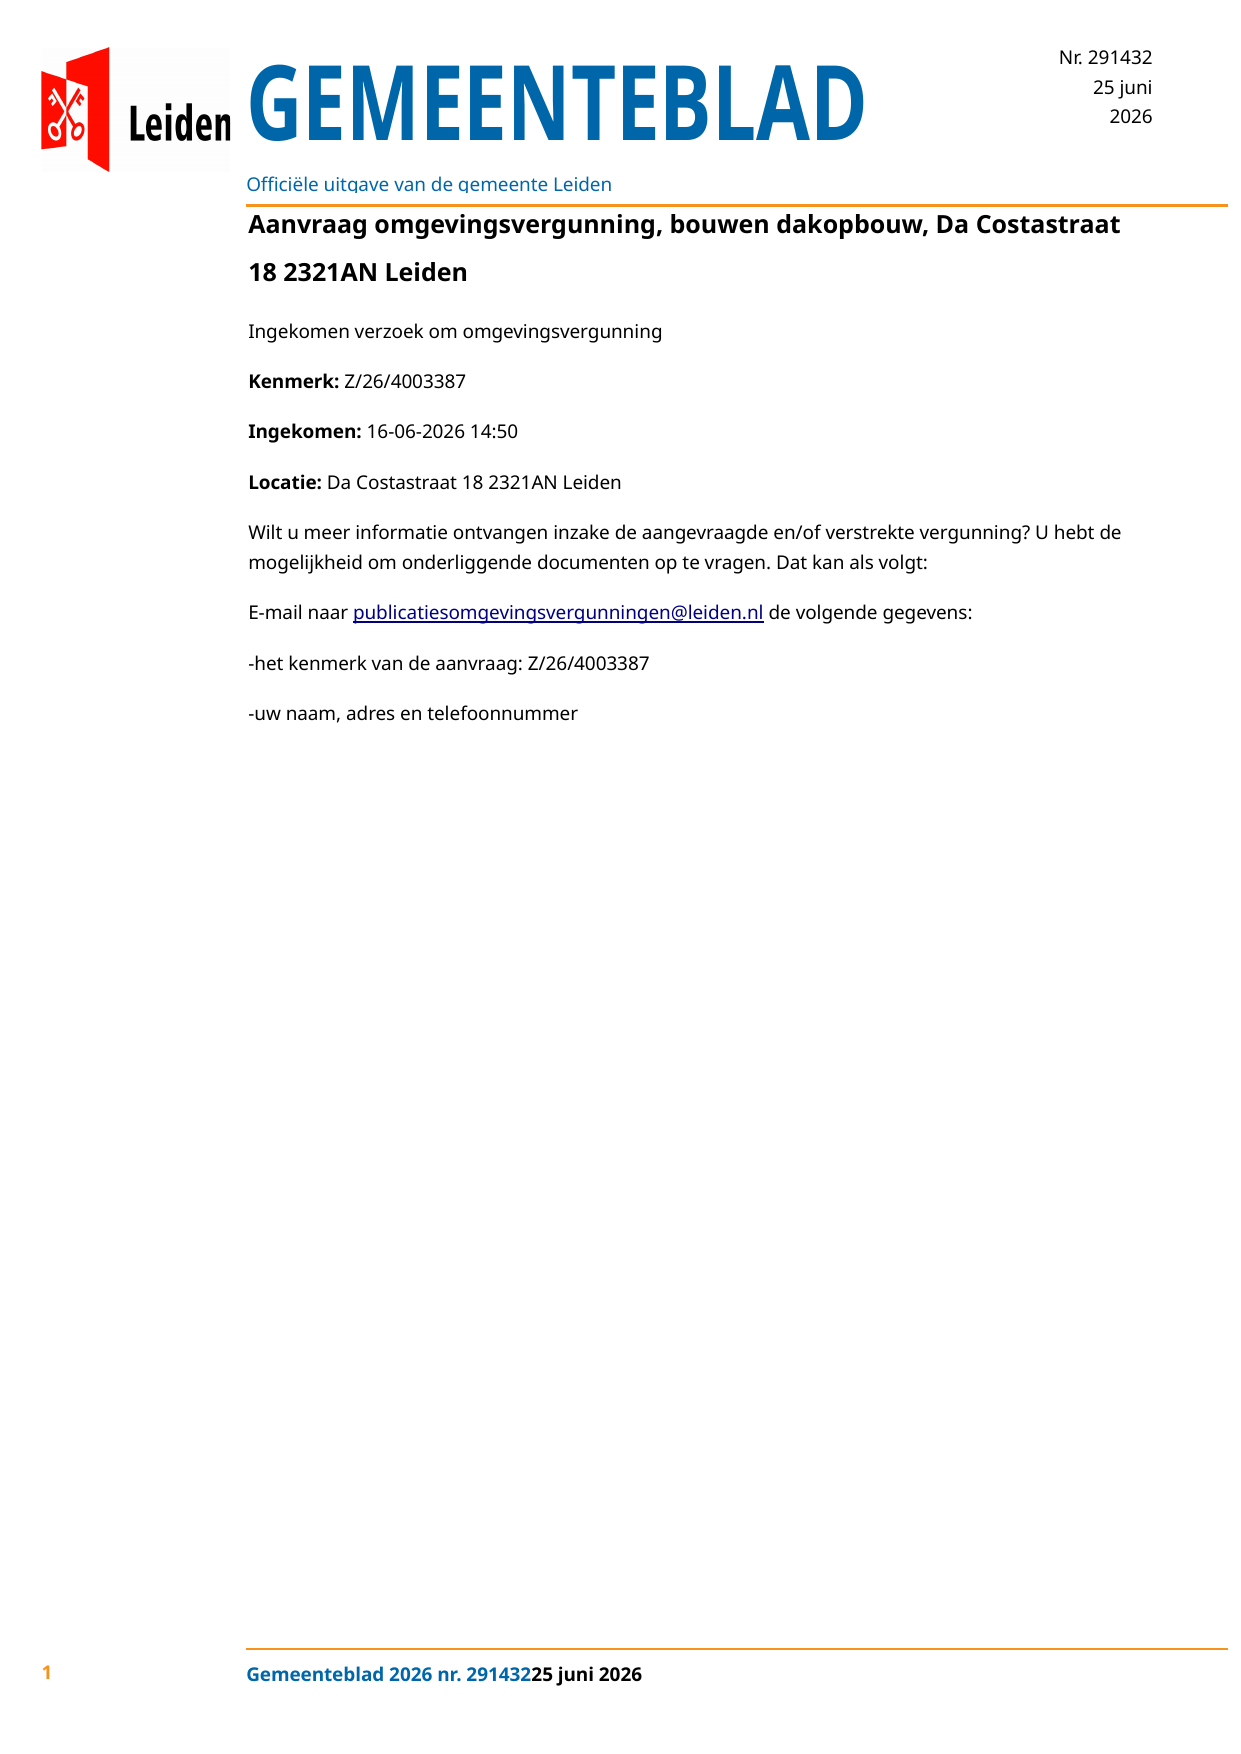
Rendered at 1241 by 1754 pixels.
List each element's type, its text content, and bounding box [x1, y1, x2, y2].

text E-mail naar publicatiesomgevingsvergunningen@leiden.nl de volgende gegevens: [248, 599, 1152, 625]
text Aanvraag omgevingsvergunning, bouwen dakopbouw, Da Costastraat 18 2321AN Leiden [248, 207, 1152, 288]
text Ingekomen verzoek om omgevingsvergunning [248, 318, 1152, 344]
text Wilt u meer informatie ontvangen inzake de aangevraagde en/of verstrekte vergunning? U hebt de mogelijkheid om onderliggende documenten op te vragen. Dat kan als volgt: [248, 519, 1152, 575]
text Kenmerk: Z/26/4003387 [248, 368, 1152, 394]
text -uw naam, adres en telefoonnummer [248, 700, 1152, 726]
text Ingekomen: 16-06-2026 14:50 [248, 419, 1152, 444]
text -het kenmerk van de aanvraag: Z/26/4003387 [248, 650, 1152, 676]
text Locatie: Da Costastraat 18 2321AN Leiden [248, 469, 1152, 495]
picture [41, 47, 231, 172]
